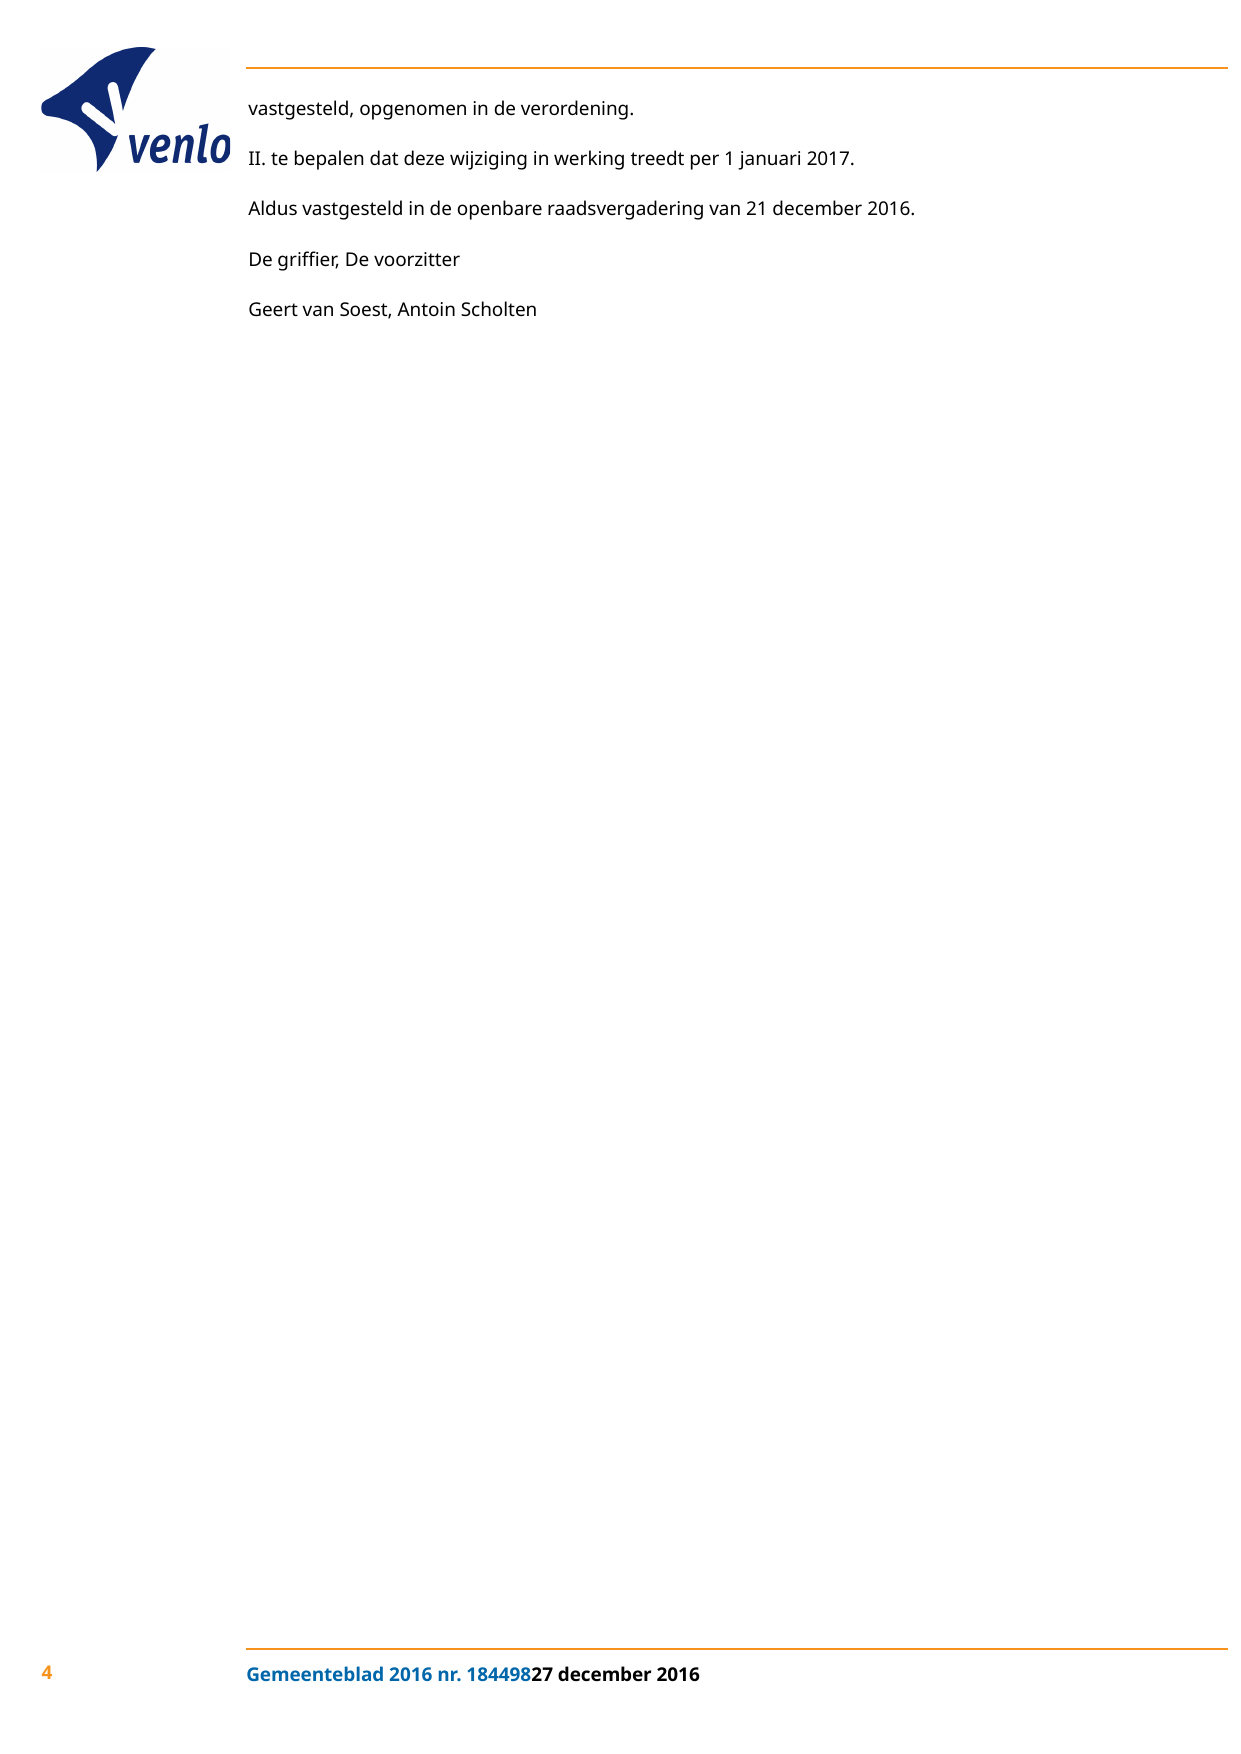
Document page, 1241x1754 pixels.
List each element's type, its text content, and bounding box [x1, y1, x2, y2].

text vastgesteld, opgenomen in de verordening. [248, 95, 1152, 121]
text Aldus vastgesteld in de openbare raadsvergadering van 21 december 2016. [248, 196, 1152, 221]
text II. te bepalen dat deze wijziging in werking treedt per 1 januari 2017. [248, 145, 1152, 171]
text Geert van Soest, Antoin Scholten [248, 296, 1152, 322]
picture [41, 47, 231, 172]
text De griffier, De voorzitter [248, 246, 1152, 272]
